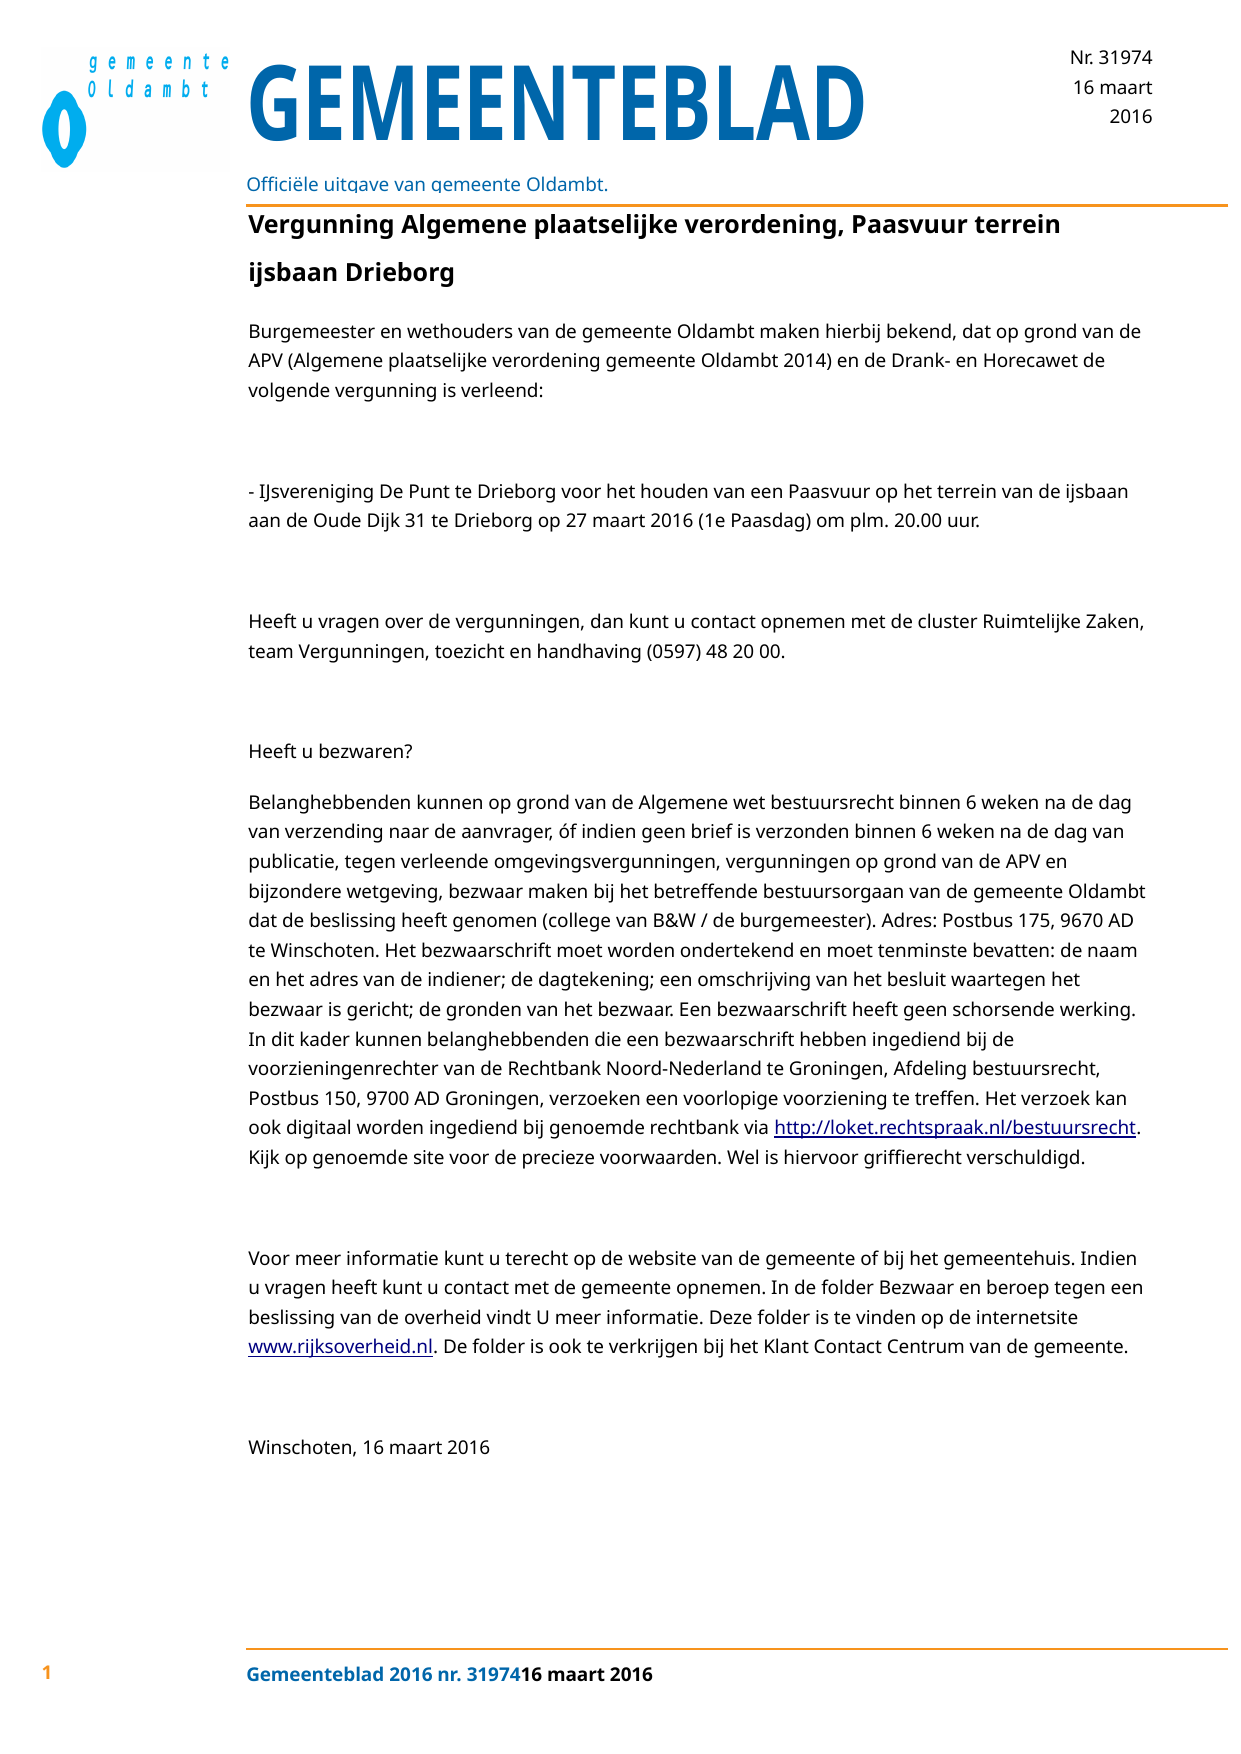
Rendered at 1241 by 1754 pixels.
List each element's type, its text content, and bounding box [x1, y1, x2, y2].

text Burgemeester en wethouders van de gemeente Oldambt maken hierbij bekend, dat op grond van de APV (Algemene plaatselijke verordening gemeente Oldambt 2014) en de Drank- en Horecawet de volgende vergunning is verleend: [248, 318, 1152, 403]
picture [41, 47, 231, 172]
text Belanghebbenden kunnen op grond van de Algemene wet bestuursrecht binnen 6 weken na de dag van verzending naar de aanvrager, óf indien geen brief is verzonden binnen 6 weken na de dag van publicatie, tegen verleende omgevingsvergunningen, vergunningen op grond van de APV en bijzondere wetgeving, bezwaar maken bij het betreffende bestuursorgaan van de gemeente Oldambt dat de beslissing heeft genomen (college van B&W / de burgemeester). Adres: Postbus 175, 9670 AD te Winschoten. Het bezwaarschrift moet worden ondertekend en moet tenminste bevatten: de naam en het adres van de indiener; de dagtekening; een omschrijving van het besluit waartegen het bezwaar is gericht; de gronden van het bezwaar. Een bezwaarschrift heeft geen schorsende werking. In dit kader kunnen belanghebbenden die een bezwaarschrift hebben ingediend bij de voorzieningenrechter van de Rechtbank Noord-Nederland te Groningen, Afdeling bestuursrecht, Postbus 150, 9700 AD Groningen, verzoeken een voorlopige voorziening te treffen. Het verzoek kan ook digitaal worden ingediend bij genoemde rechtbank via http://loket.rechtspraak.nl/bestuursrecht. Kijk op genoemde site voor de precieze voorwaarden. Wel is hiervoor griffierecht verschuldigd. [248, 789, 1152, 1170]
text Voor meer informatie kunt u terecht op de website van de gemeente of bij het gemeentehuis. Indien u vragen heeft kunt u contact met de gemeente opnemen. In de folder Bezwaar en beroep tegen een beslissing van de overheid vindt U meer informatie. Deze folder is te vinden op de internetsite www.rijksoverheid.nl. De folder is ook te verkrijgen bij het Klant Contact Centrum van de gemeente. [248, 1245, 1152, 1359]
text Vergunning Algemene plaatselijke verordening, Paasvuur terrein ijsbaan Drieborg [248, 207, 1152, 288]
text Winschoten, 16 maart 2016 [248, 1434, 1152, 1460]
text Heeft u bezwaren? [248, 739, 1152, 764]
text Heeft u vragen over de vergunningen, dan kunt u contact opnemen met de cluster Ruimtelijke Zaken, team Vergunningen, toezicht en handhaving (0597) 48 20 00. [248, 608, 1152, 664]
text - IJsvereniging De Punt te Drieborg voor het houden van een Paasvuur op het terrein van de ijsbaan aan de Oude Dijk 31 te Drieborg op 27 maart 2016 (1e Paasdag) om plm. 20.00 uur. [248, 478, 1152, 533]
